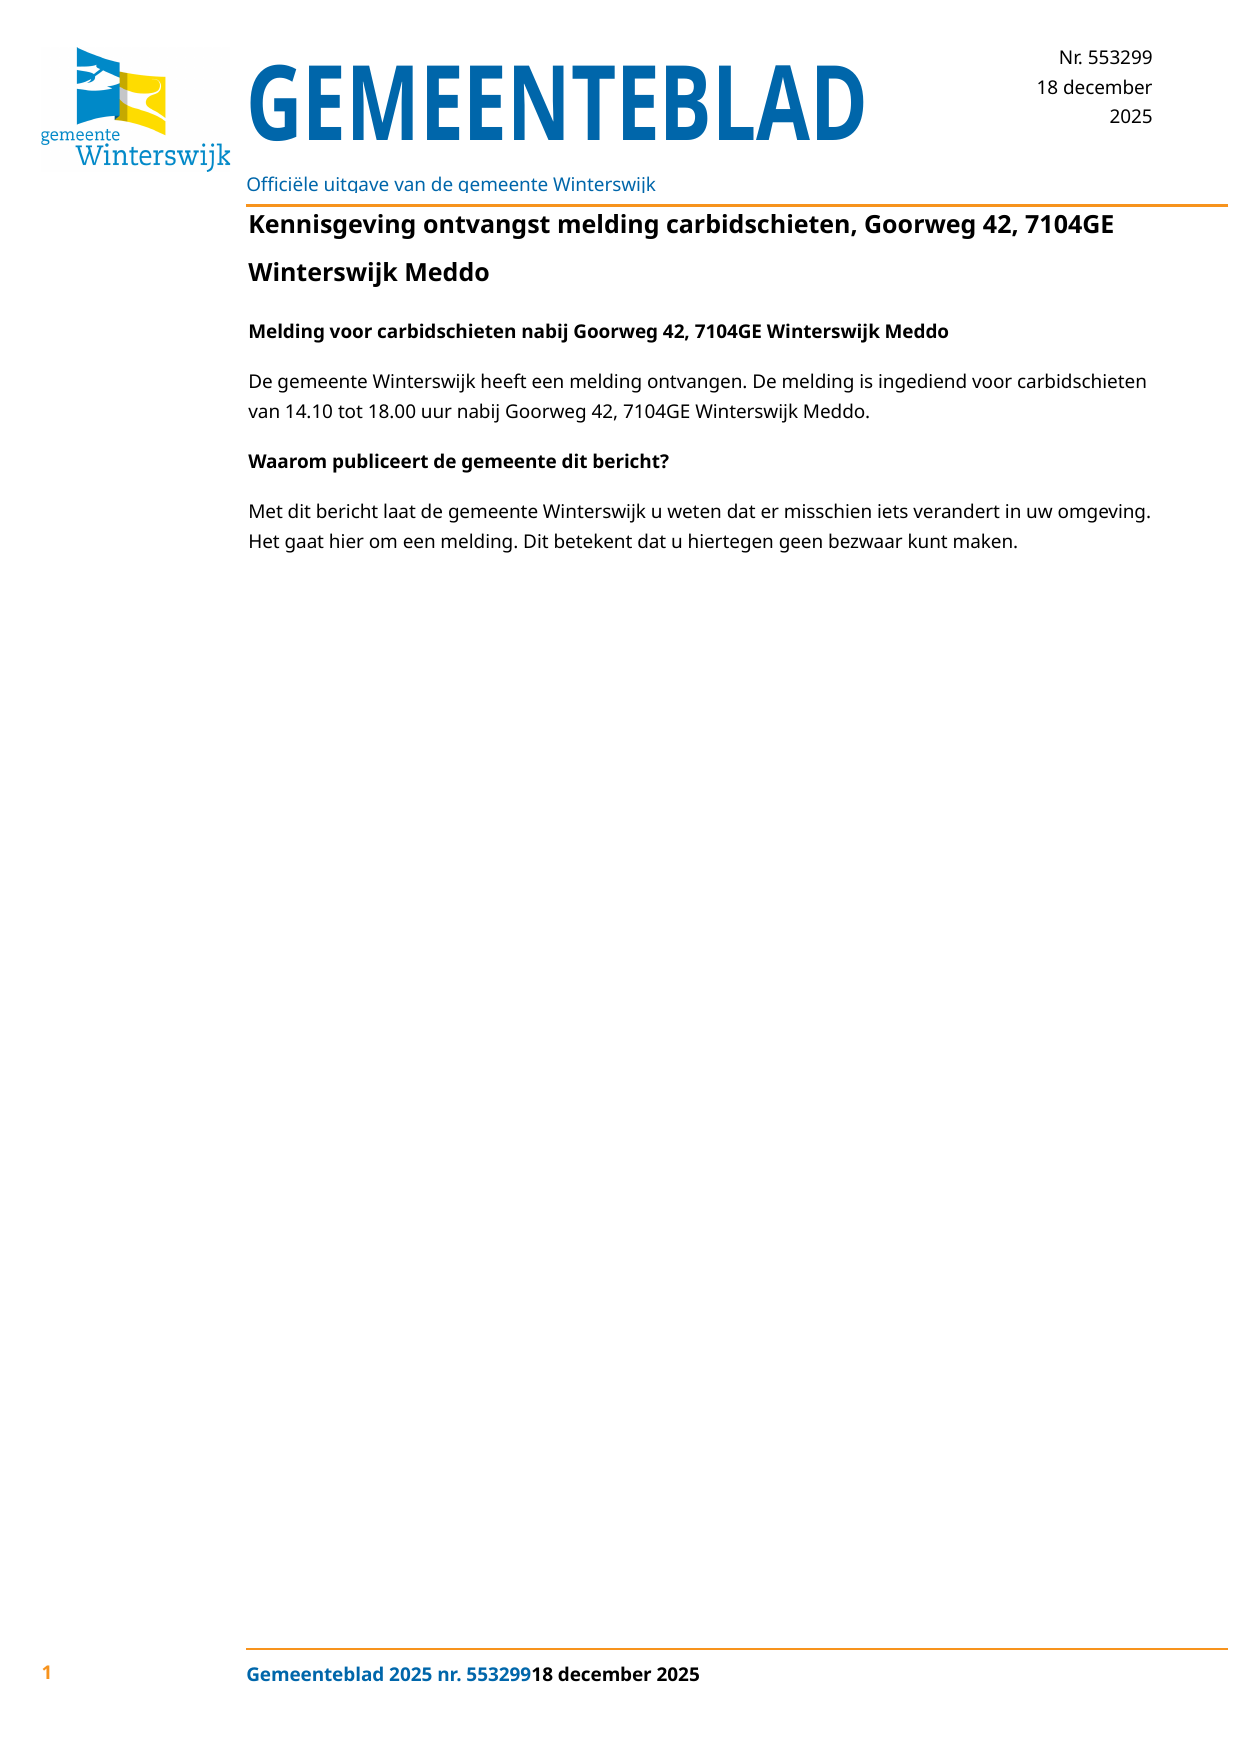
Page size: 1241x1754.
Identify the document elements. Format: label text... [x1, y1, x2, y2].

text Met dit bericht laat de gemeente Winterswijk u weten dat er misschien iets verandert in uw omgeving. Het gaat hier om een melding. Dit betekent dat u hiertegen geen bezwaar kunt maken. [248, 499, 1152, 554]
text Melding voor carbidschieten nabij Goorweg 42, 7104GE Winterswijk Meddo [248, 318, 1152, 344]
picture [225, 153, 231, 162]
text Kennisgeving ontvangst melding carbidschieten, Goorweg 42, 7104GE Winterswijk Meddo [248, 207, 1152, 288]
text Waarom publiceert de gemeente dit bericht? [248, 448, 1152, 474]
text De gemeente Winterswijk heeft een melding ontvangen. De melding is ingediend voor carbidschieten van 14.10 tot 18.00 uur nabij Goorweg 42, 7104GE Winterswijk Meddo. [248, 368, 1152, 424]
picture [41, 47, 231, 172]
